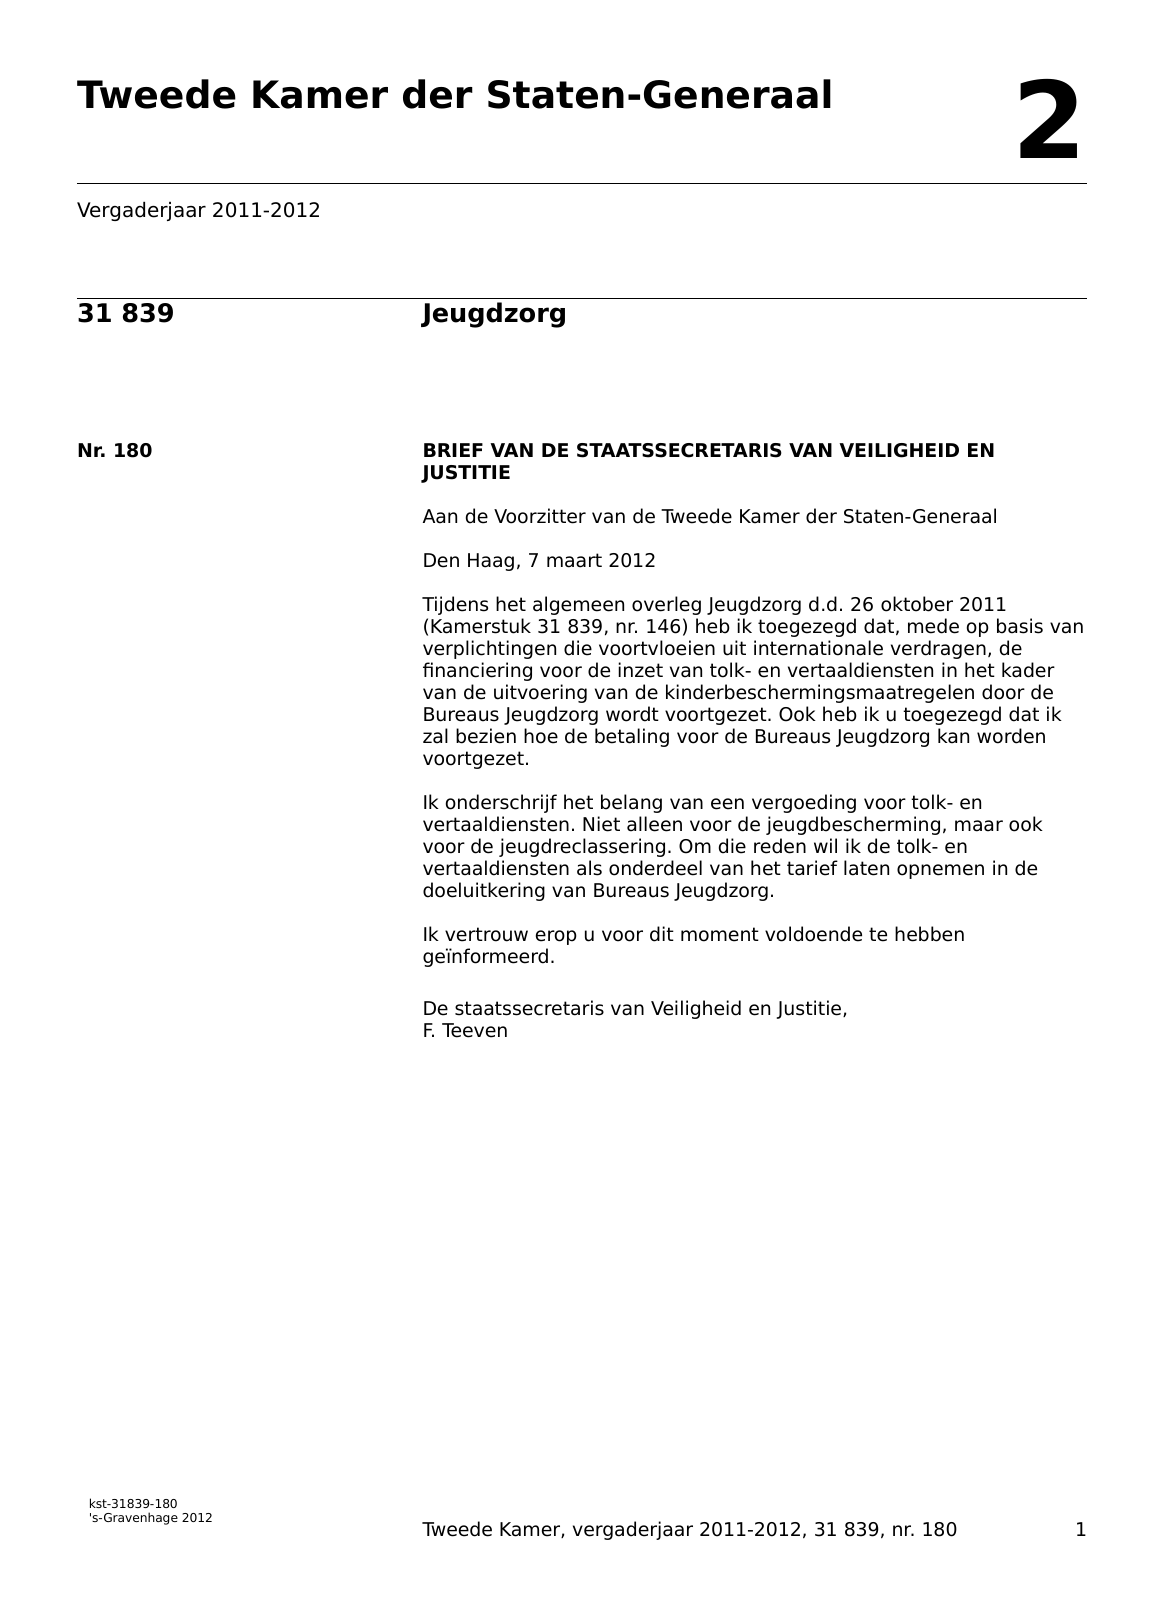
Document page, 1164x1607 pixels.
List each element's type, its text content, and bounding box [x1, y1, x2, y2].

text 's-Gravenhage 2012 [88, 1511, 323, 1525]
text Ik vertrouw erop u voor dit moment voldoende te hebben geïnformeerd. [422, 924, 1087, 968]
subtitle 31 839 Jeugdzorg [77, 299, 1087, 329]
table_header 2 [886, 59, 1087, 183]
table_cell Vergaderjaar 2011-2012 [77, 184, 1087, 298]
subtitle Nr. 180 BRIEF VAN DE STAATSSECRETARIS VAN VEILIGHEID EN JUSTITIE [77, 440, 1087, 484]
text Tijdens het algemeen overleg Jeugdzorg d.d. 26 oktober 2011 (Kamerstuk 31 839, nr. 146) heb ik toegezegd dat, mede op basis van verplichtingen die voortvloeien uit internationale verdragen, de financiering voor de inzet van tolk- en vertaaldiensten in het kader van de uitvoering van de kinderbeschermingsmaatregelen door de Bureaus Jeugdzorg wordt voortgezet. Ook heb ik u toegezegd dat ik zal bezien hoe de betaling voor de Bureaus Jeugdzorg kan worden voortgezet. [422, 594, 1087, 770]
table_header Tweede Kamer der Staten-Generaal [77, 59, 886, 183]
text Aan de Voorzitter van de Tweede Kamer der Staten-Generaal [422, 506, 1087, 528]
text Den Haag, 7 maart 2012 [422, 550, 1087, 572]
text kst-31839-180 [88, 1497, 323, 1511]
text De staatssecretaris van Veiligheid en Justitie, F. Teeven [422, 998, 1087, 1042]
text Ik onderschrijf het belang van een vergoeding voor tolk- en vertaaldiensten. Niet alleen voor de jeugdbescherming, maar ook voor de jeugdreclassering. Om die reden wil ik de tolk- en vertaaldiensten als onderdeel van het tarief laten opnemen in de doeluitkering van Bureaus Jeugdzorg. [422, 792, 1087, 902]
